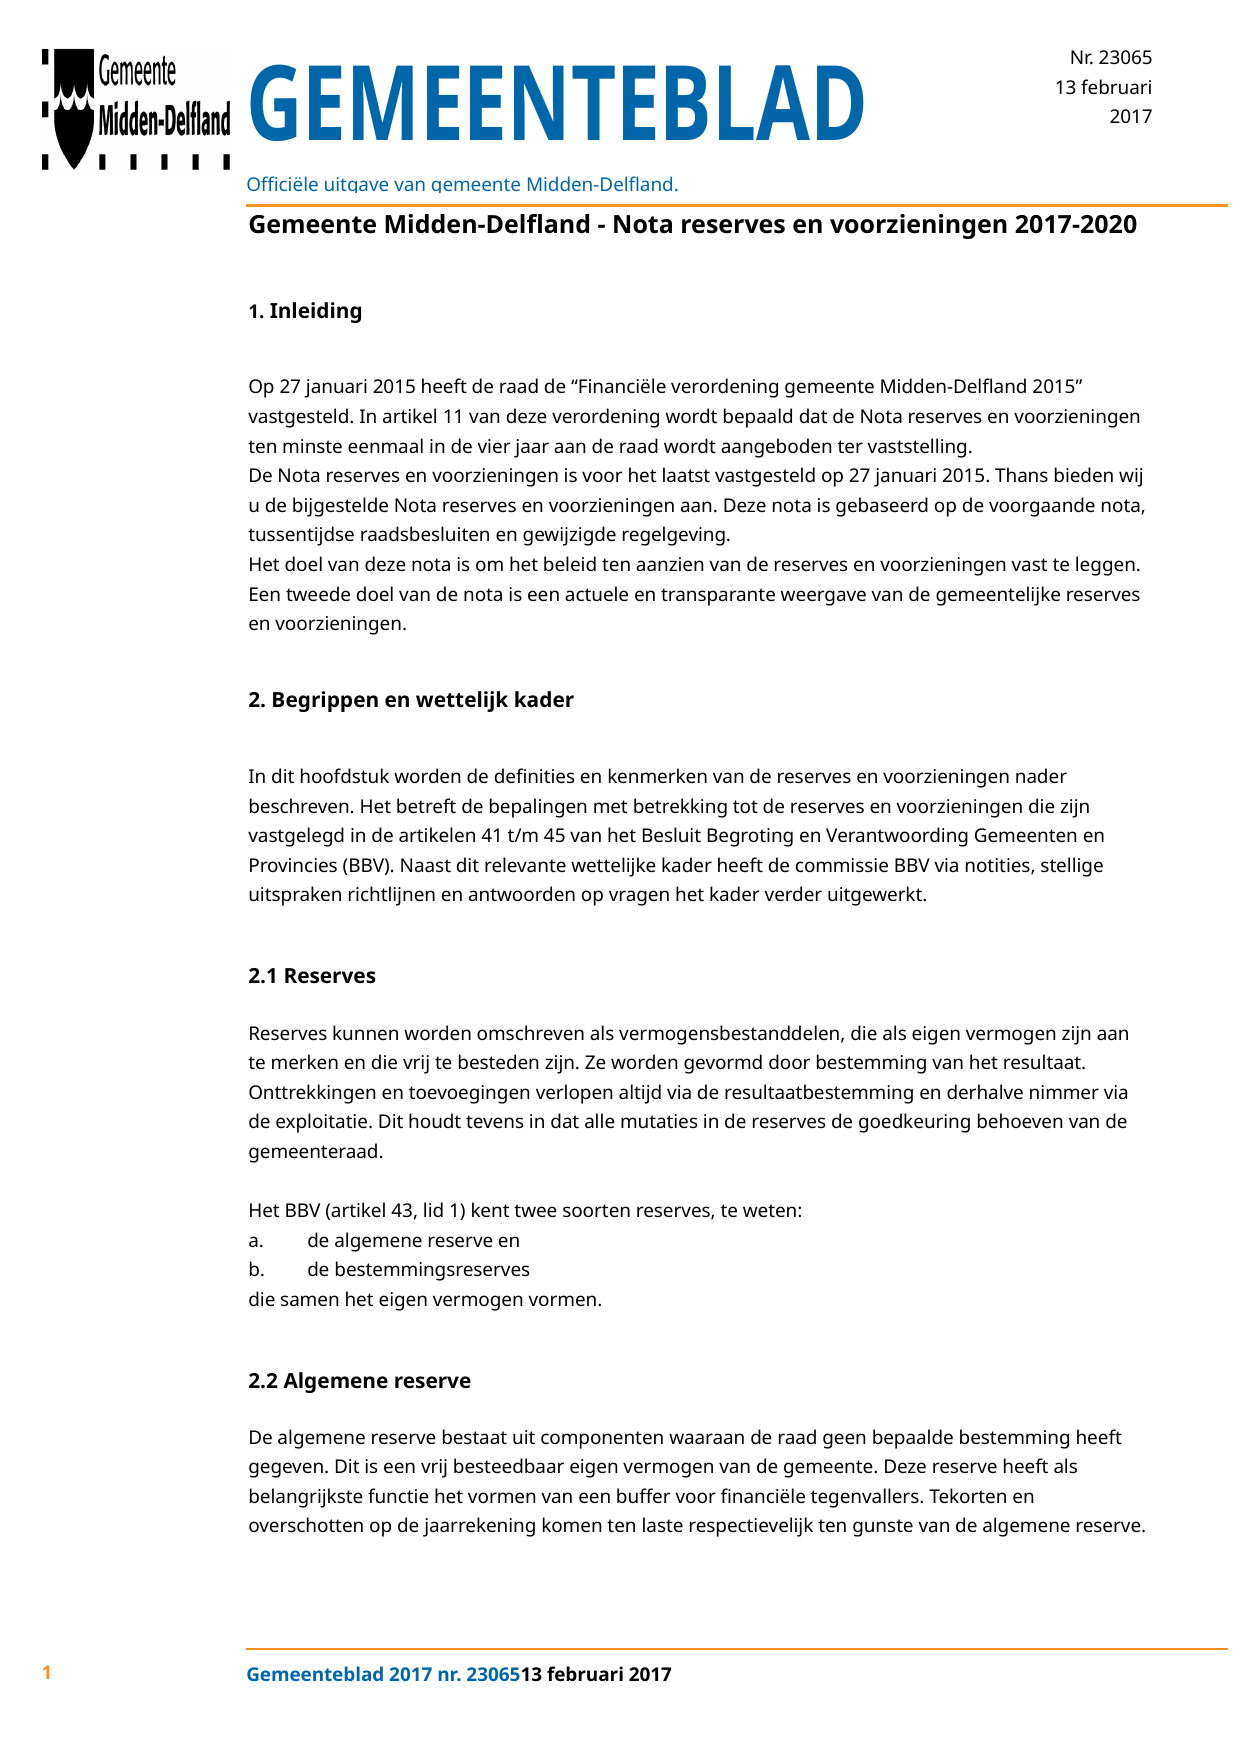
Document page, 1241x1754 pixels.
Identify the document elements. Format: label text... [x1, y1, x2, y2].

text 2.2 Algemene reserve [248, 1366, 1152, 1394]
text 1. Inleiding [248, 296, 1152, 324]
text Het doel van deze nota is om het beleid ten aanzien van de reserves en voorzieningen vast te leggen. Een tweede doel van de nota is een actuele en transparante weergave van de gemeentelijke reserves en voorzieningen. [248, 551, 1152, 636]
text De algemene reserve bestaat uit componenten waaraan de raad geen bepaalde bestemming heeft gegeven. Dit is een vrij besteedbaar eigen vermogen van de gemeente. Deze reserve heeft als belangrijkste functie het vormen van een buffer voor financiële tegenvallers. Tekorten en overschotten op de jaarrekening komen ten laste respectievelijk ten gunste van de algemene reserve. [248, 1424, 1152, 1538]
text Op 27 januari 2015 heeft de raad de “Financiële verordening gemeente Midden-Delfland 2015” vastgesteld. In artikel 11 van deze verordening wordt bepaald dat de Nota reserves en voorzieningen ten minste eenmaal in de vier jaar aan de raad wordt aangeboden ter vaststelling. [248, 374, 1152, 459]
text die samen het eigen vermogen vormen. [248, 1286, 1152, 1312]
text In dit hoofdstuk worden de definities en kenmerken van de reserves en voorzieningen nader beschreven. Het betreft de bepalingen met betrekking tot de reserves en voorzieningen die zijn vastgelegd in de artikelen 41 t/m 45 van het Besluit Begroting en Verantwoording Gemeenten en Provincies (BBV). Naast dit relevante wettelijke kader heeft de commissie BBV via notities, stellige uitspraken richtlijnen en antwoorden op vragen het kader verder uitgewerkt. [248, 763, 1152, 907]
text 2.1 Reserves [248, 962, 1152, 990]
list de algemene reserve en [248, 1227, 1152, 1252]
picture [41, 47, 231, 172]
text Gemeente Midden-Delfland - Nota reserves en voorzieningen 2017-2020 [248, 207, 1152, 241]
text 2. Begrippen en wettelijk kader [248, 686, 1152, 714]
text Het BBV (artikel 43, lid 1) kent twee soorten reserves, te weten: [248, 1197, 1152, 1223]
list de bestemmingsreserves [248, 1256, 1152, 1282]
text De Nota reserves en voorzieningen is voor het laatst vastgesteld op 27 januari 2015. Thans bieden wij u de bijgestelde Nota reserves en voorzieningen aan. Deze nota is gebaseerd op de voorgaande nota, tussentijdse raadsbesluiten en gewijzigde regelgeving. [248, 462, 1152, 547]
text Reserves kunnen worden omschreven als vermogensbestanddelen, die als eigen vermogen zijn aan te merken en die vrij te besteden zijn. Ze worden gevormd door bestemming van het resultaat. Onttrekkingen en toevoegingen verlopen altijd via de resultaatbestemming en derhalve nimmer via de exploitatie. Dit houdt tevens in dat alle mutaties in de reserves de goedkeuring behoeven van de gemeenteraad. [248, 1020, 1152, 1164]
